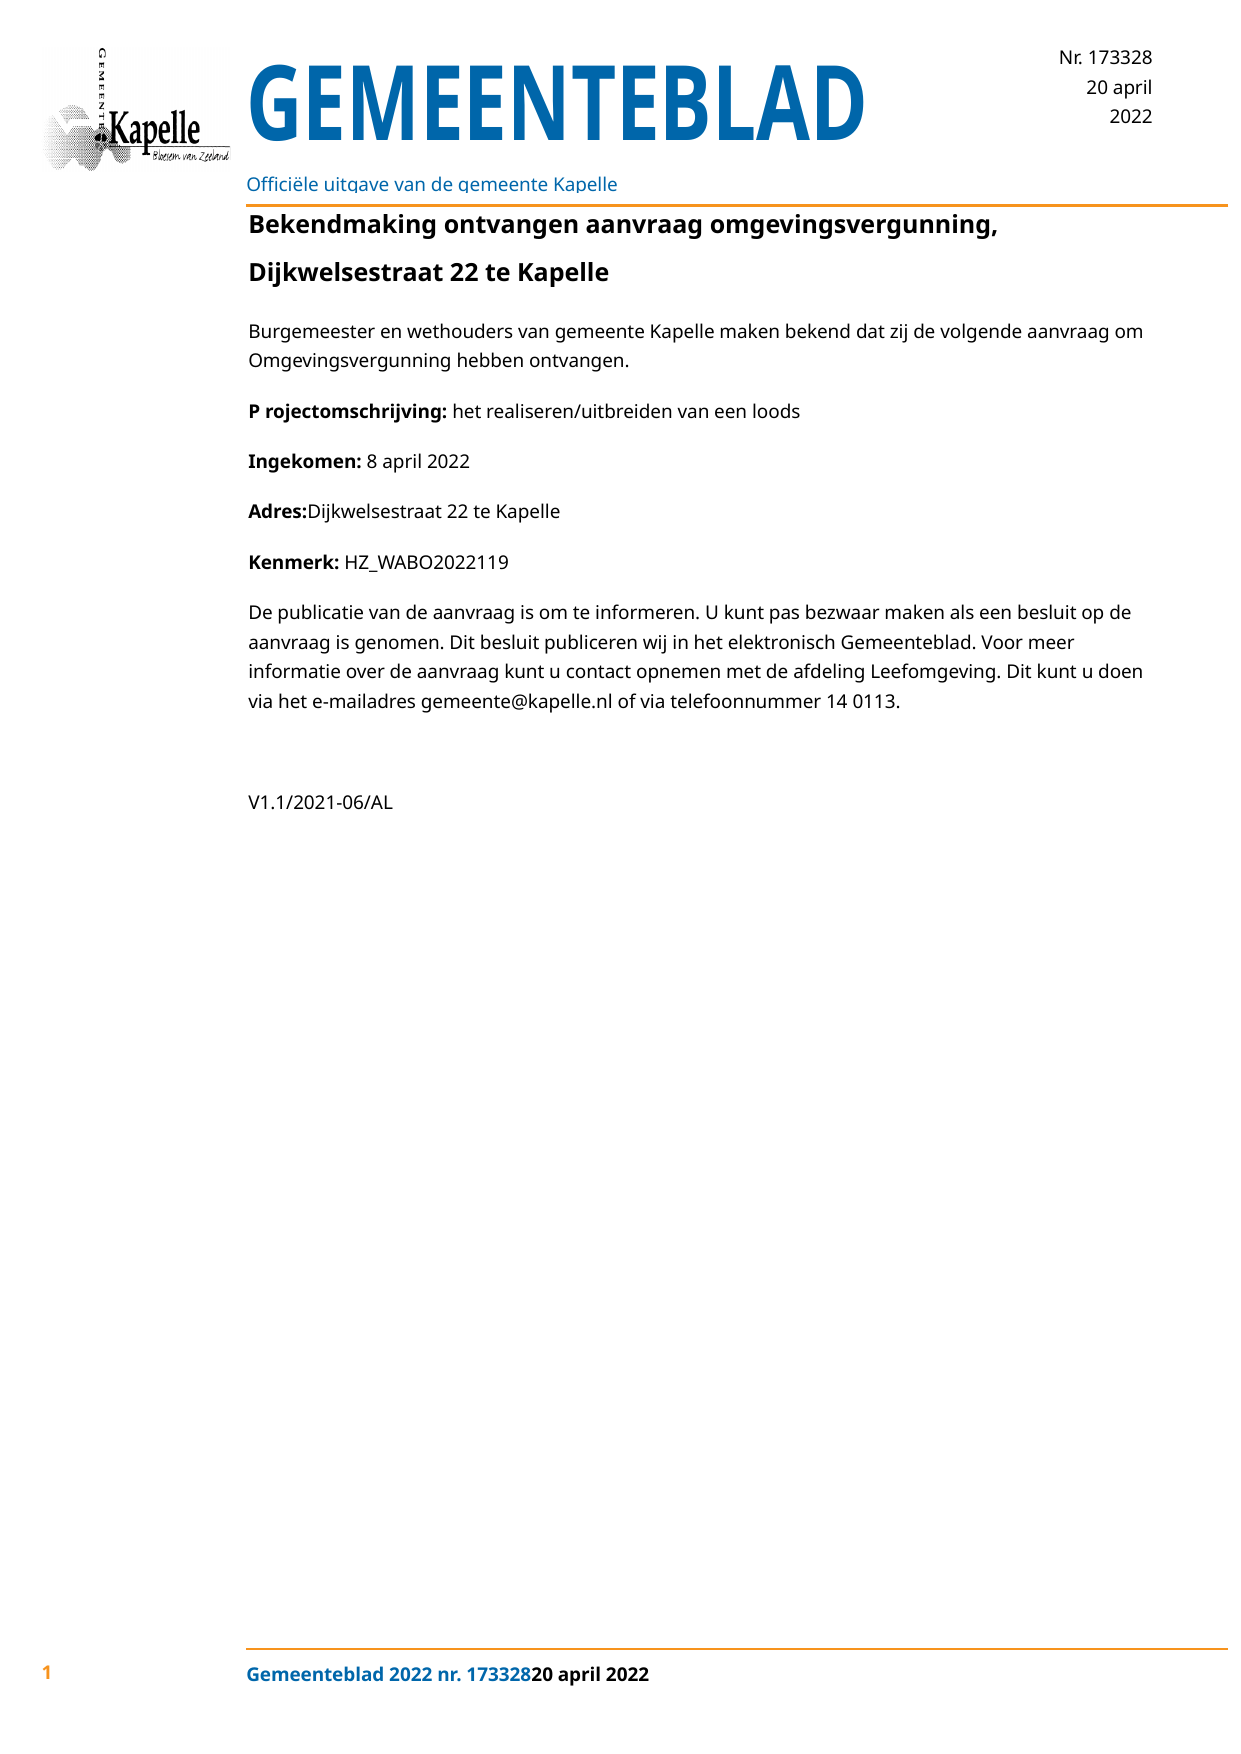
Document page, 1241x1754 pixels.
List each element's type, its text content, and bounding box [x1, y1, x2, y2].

picture [41, 47, 231, 172]
text P rojectomschrijving: het realiseren/uitbreiden van een loods [248, 398, 1152, 424]
text Burgemeester en wethouders van gemeente Kapelle maken bekend dat zij de volgende aanvraag om Omgevingsvergunning hebben ontvangen. [248, 318, 1152, 373]
text V1.1/2021-06/AL [248, 789, 1152, 815]
text De publicatie van de aanvraag is om te informeren. U kunt pas bezwaar maken als een besluit op de aanvraag is genomen. Dit besluit publiceren wij in het elektronisch Gemeenteblad. Voor meer informatie over de aanvraag kunt u contact opnemen met de afdeling Leefomgeving. Dit kunt u doen via het e-mailadres gemeente@kapelle.nl of via telefoonnummer 14 0113. [248, 599, 1152, 714]
text Adres:Dijkwelsestraat 22 te Kapelle [248, 499, 1152, 524]
text Ingekomen: 8 april 2022 [248, 448, 1152, 474]
text Kenmerk: HZ_WABO2022119 [248, 549, 1152, 575]
text Bekendmaking ontvangen aanvraag omgevingsvergunning, Dijkwelsestraat 22 te Kapelle [248, 207, 1152, 288]
